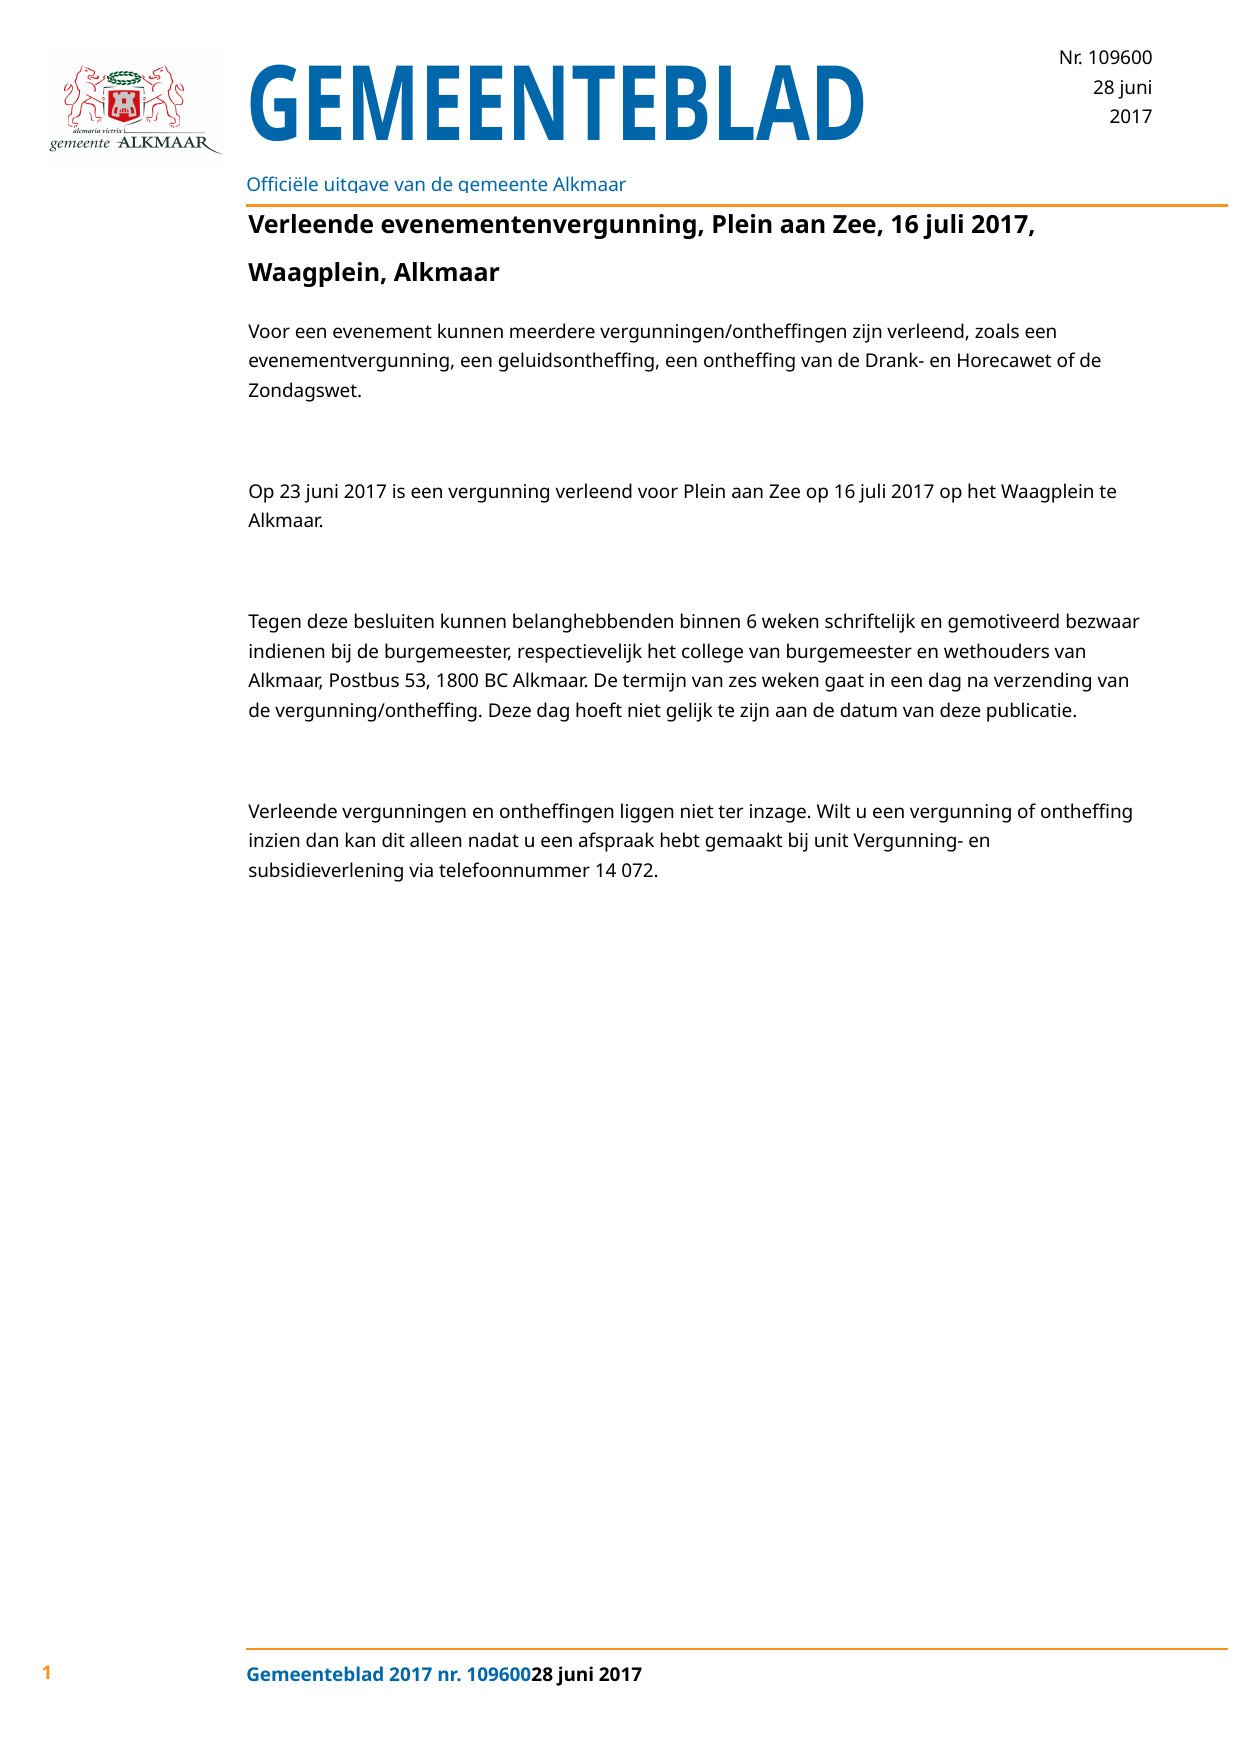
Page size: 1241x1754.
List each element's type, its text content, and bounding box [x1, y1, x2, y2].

picture [41, 47, 231, 172]
text Verleende evenementenvergunning, Plein aan Zee, 16 juli 2017, Waagplein, Alkmaar [248, 207, 1152, 288]
text Op 23 juni 2017 is een vergunning verleend voor Plein aan Zee op 16 juli 2017 op het Waagplein te Alkmaar. [248, 478, 1152, 533]
text Verleende vergunningen en ontheffingen liggen niet ter inzage. Wilt u een vergunning of ontheffing inzien dan kan dit alleen nadat u een afspraak hebt gemaakt bij unit Vergunning- en subsidieverlening via telefoonnummer 14 072. [248, 798, 1152, 883]
text Tegen deze besluiten kunnen belanghebbenden binnen 6 weken schriftelijk en gemotiveerd bezwaar indienen bij de burgemeester, respectievelijk het college van burgemeester en wethouders van Alkmaar, Postbus 53, 1800 BC Alkmaar. De termijn van zes weken gaat in een dag na verzending van de vergunning/ontheffing. Deze dag hoeft niet gelijk te zijn aan de datum van deze publicatie. [248, 608, 1152, 723]
text Voor een evenement kunnen meerdere vergunningen/ontheffingen zijn verleend, zoals een evenementvergunning, een geluidsontheffing, een ontheffing van de Drank- en Horecawet of de Zondagswet. [248, 318, 1152, 403]
